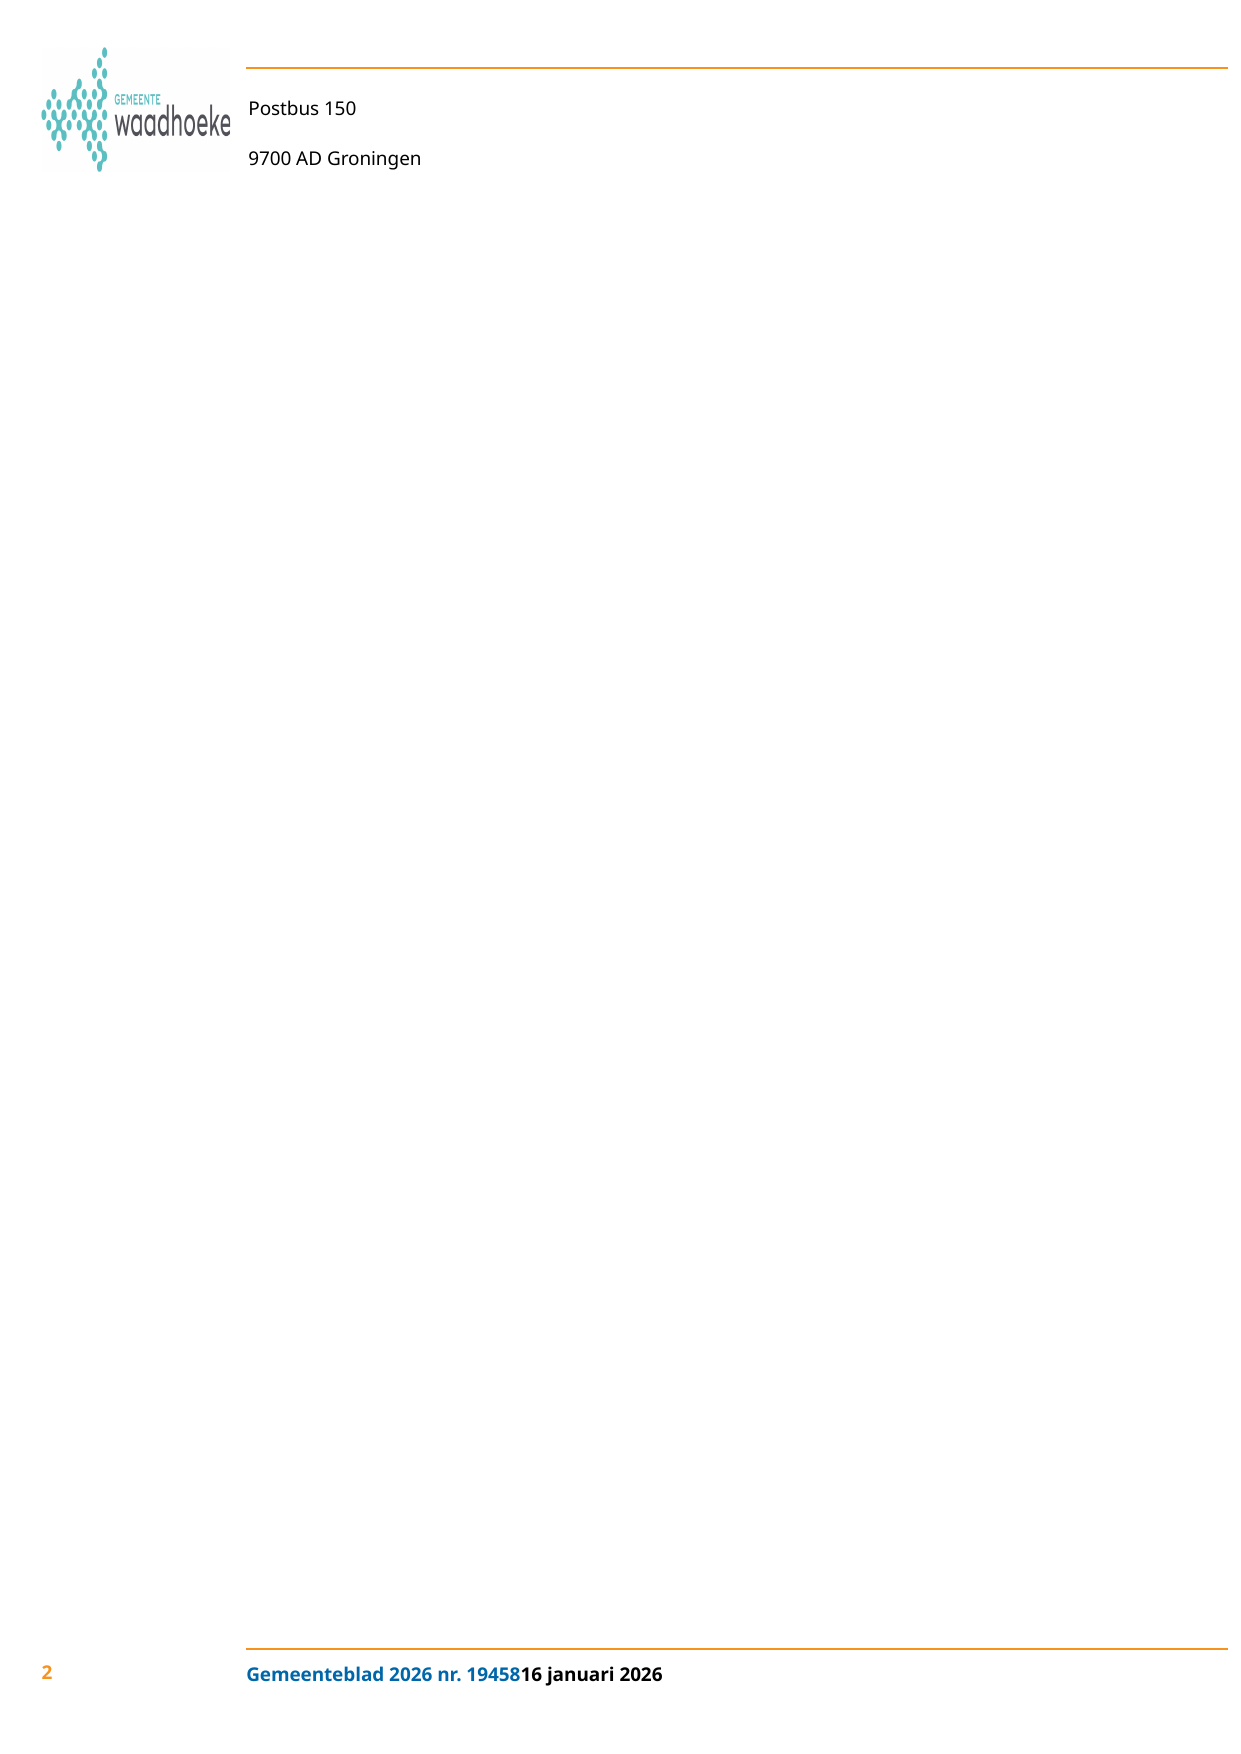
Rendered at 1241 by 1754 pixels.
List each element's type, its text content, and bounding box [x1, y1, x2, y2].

text Postbus 150 [248, 95, 1152, 121]
picture [41, 47, 231, 172]
text 9700 AD Groningen [248, 145, 1152, 171]
